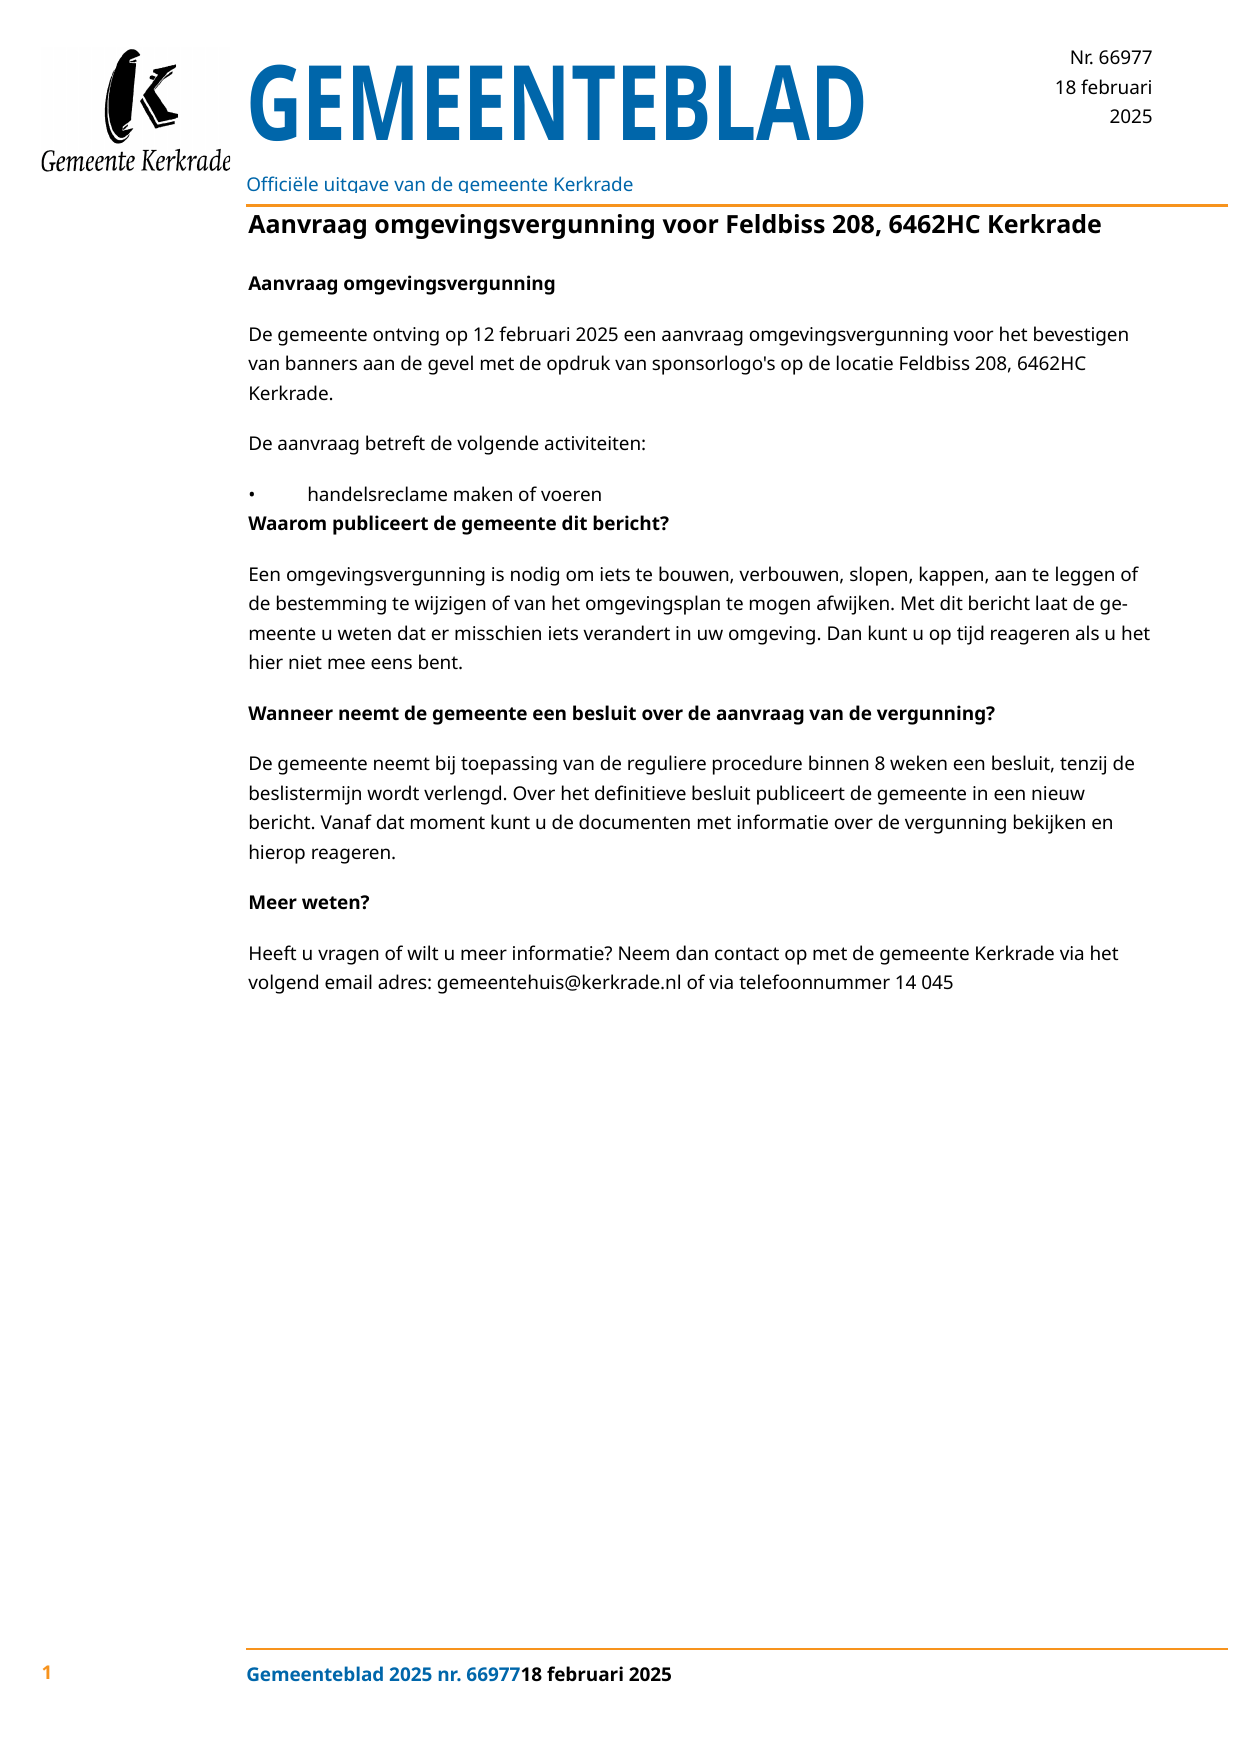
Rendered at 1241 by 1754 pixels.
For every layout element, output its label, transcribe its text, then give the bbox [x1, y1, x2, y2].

text Aanvraag omgevingsvergunning voor Feldbiss 208, 6462HC Kerkrade [248, 207, 1152, 241]
text De gemeente neemt bij toepassing van de reguliere procedure binnen 8 weken een besluit, tenzij de beslistermijn wordt verlengd. Over het definitieve besluit publiceert de gemeente in een nieuw bericht. Vanaf dat moment kunt u de documenten met informatie over de vergunning bekijken en hierop reageren. [248, 750, 1152, 865]
picture [41, 47, 231, 172]
text De aanvraag betreft de volgende activiteiten: [248, 430, 1152, 456]
list handelsreclame maken of voeren [248, 481, 1152, 506]
text De gemeente ontving op 12 februari 2025 een aanvraag omgevingsvergunning voor het bevestigen van banners aan de gevel met de opdruk van sponsorlogo's op de locatie Feldbiss 208, 6462HC Kerkrade. [248, 321, 1152, 406]
text Wanneer neemt de gemeente een besluit over de aanvraag van de vergunning? [248, 700, 1152, 726]
text Meer weten? [248, 889, 1152, 915]
text Aanvraag omgevingsvergunning [248, 270, 1152, 296]
text Een omgevingsvergunning is nodig om iets te bouwen, verbouwen, slopen, kappen, aan te leggen of de bestemming te wijzigen of van het omgevingsplan te mogen afwijken. Met dit bericht laat de ge- meente u weten dat er misschien iets verandert in uw omgeving. Dan kunt u op tijd reageren als u het hier niet mee eens bent. [248, 561, 1152, 675]
text Heeft u vragen of wilt u meer informatie? Neem dan contact op met de gemeente Kerkrade via het volgend email adres: gemeentehuis@kerkrade.nl of via telefoonnummer 14 045 [248, 940, 1152, 995]
text Waarom publiceert de gemeente dit bericht? [248, 510, 1152, 536]
